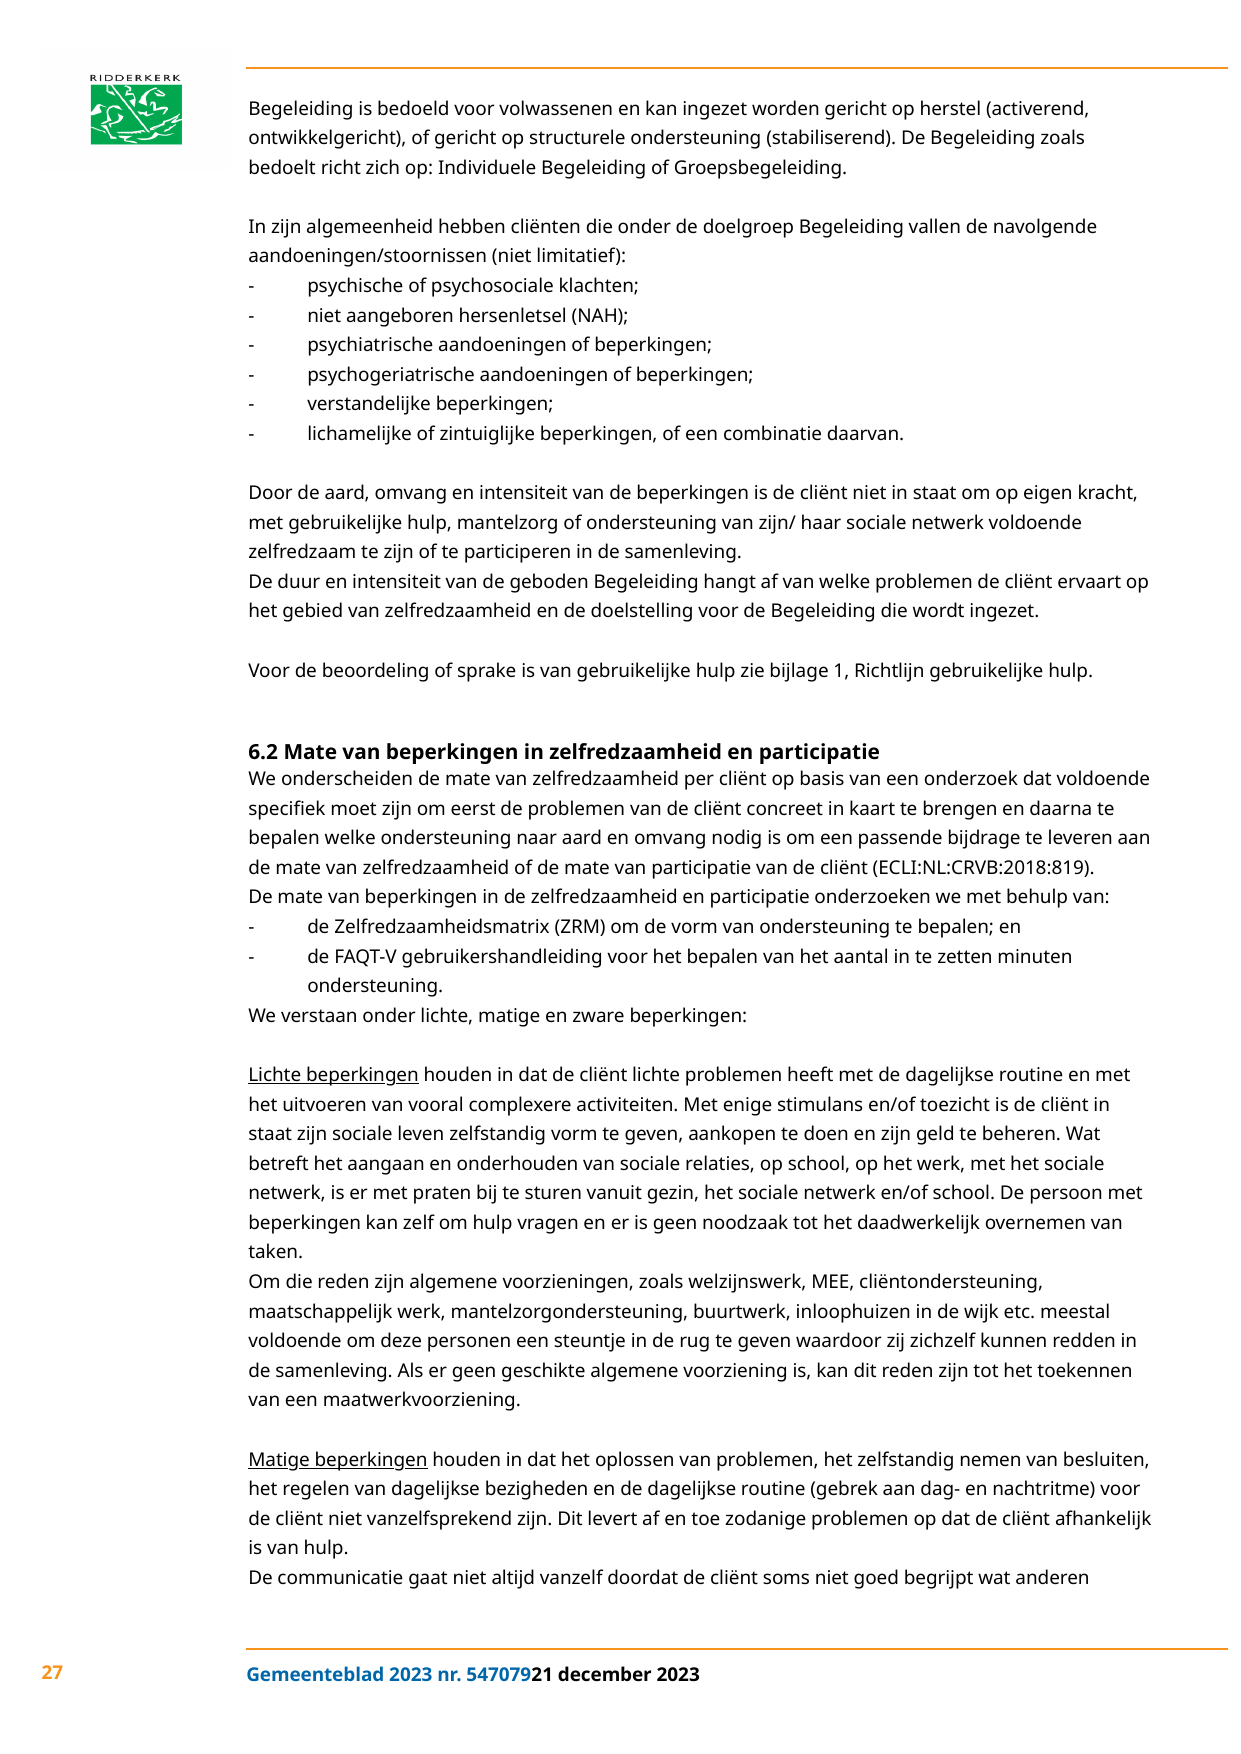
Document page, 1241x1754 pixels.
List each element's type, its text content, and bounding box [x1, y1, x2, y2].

list psychische of psychosociale klachten; [248, 272, 1152, 298]
text De communicatie gaat niet altijd vanzelf doordat de cliënt soms niet goed begrijpt wat anderen [248, 1564, 1152, 1590]
text We onderscheiden de mate van zelfredzaamheid per cliënt op basis van een onderzoek dat voldoende specifiek moet zijn om eerst de problemen van de cliënt concreet in kaart te brengen en daarna te bepalen welke ondersteuning naar aard en omvang nodig is om een passende bijdrage te leveren aan de mate van zelfredzaamheid of de mate van participatie van de cliënt (ECLI:NL:CRVB:2018:819). [248, 765, 1152, 880]
list psychogeriatrische aandoeningen of beperkingen; [248, 361, 1152, 387]
text Voor de beoordeling of sprake is van gebruikelijke hulp zie bijlage 1, Richtlijn gebruikelijke hulp. [248, 657, 1152, 683]
picture [41, 47, 231, 172]
text Om die reden zijn algemene voorzieningen, zoals welzijnswerk, MEE, cliëntondersteuning, maatschappelijk werk, mantelzorgondersteuning, buurtwerk, inloophuizen in de wijk etc. meestal voldoende om deze personen een steuntje in de rug te geven waardoor zij zichzelf kunnen redden in de samenleving. Als er geen geschikte algemene voorziening is, kan dit reden zijn tot het toekennen van een maatwerkvoorziening. [248, 1268, 1152, 1412]
list lichamelijke of zintuiglijke beperkingen, of een combinatie daarvan. [248, 420, 1152, 446]
text Begeleiding is bedoeld voor volwassenen en kan ingezet worden gericht op herstel (activerend, ontwikkelgericht), of gericht op structurele ondersteuning (stabiliserend). De Begeleiding zoals bedoelt richt zich op: Individuele Begeleiding of Groepsbegeleiding. [248, 95, 1152, 180]
text Lichte beperkingen houden in dat de cliënt lichte problemen heeft met de dagelijkse routine en met het uitvoeren van vooral complexere activiteiten. Met enige stimulans en/of toezicht is de cliënt in staat zijn sociale leven zelfstandig vorm te geven, aankopen te doen en zijn geld te beheren. Wat betreft het aangaan en onderhouden van sociale relaties, op school, op het werk, met het sociale netwerk, is er met praten bij te sturen vanuit gezin, het sociale netwerk en/of school. De persoon met beperkingen kan zelf om hulp vragen en er is geen noodzaak tot het daadwerkelijk overnemen van taken. [248, 1061, 1152, 1264]
list niet aangeboren hersenletsel (NAH); [248, 302, 1152, 328]
list psychiatrische aandoeningen of beperkingen; [248, 331, 1152, 357]
text De mate van beperkingen in de zelfredzaamheid en participatie onderzoeken we met behulp van: [248, 884, 1152, 909]
list de FAQT-V gebruikershandleiding voor het bepalen van het aantal in te zetten minuten ondersteuning. [248, 943, 1152, 998]
text 6.2 Mate van beperkingen in zelfredzaamheid en participatie [248, 737, 1152, 765]
text De duur en intensiteit van de geboden Begeleiding hangt af van welke problemen de cliënt ervaart op het gebied van zelfredzaamheid en de doelstelling voor de Begeleiding die wordt ingezet. [248, 568, 1152, 623]
text Matige beperkingen houden in dat het oplossen van problemen, het zelfstandig nemen van besluiten, het regelen van dagelijkse bezigheden en de dagelijkse routine (gebrek aan dag- en nachtritme) voor de cliënt niet vanzelfsprekend zijn. Dit levert af en toe zodanige problemen op dat de cliënt afhankelijk is van hulp. [248, 1446, 1152, 1560]
text We verstaan onder lichte, matige en zware beperkingen: [248, 1002, 1152, 1028]
text Door de aard, omvang en intensiteit van de beperkingen is de cliënt niet in staat om op eigen kracht, met gebruikelijke hulp, mantelzorg of ondersteuning van zijn/ haar sociale netwerk voldoende zelfredzaam te zijn of te participeren in de samenleving. [248, 479, 1152, 564]
list verstandelijke beperkingen; [248, 391, 1152, 416]
list de Zelfredzaamheidsmatrix (ZRM) om de vorm van ondersteuning te bepalen; en [248, 913, 1152, 939]
text In zijn algemeenheid hebben cliënten die onder de doelgroep Begeleiding vallen de navolgende aandoeningen/stoornissen (niet limitatief): [248, 213, 1152, 268]
